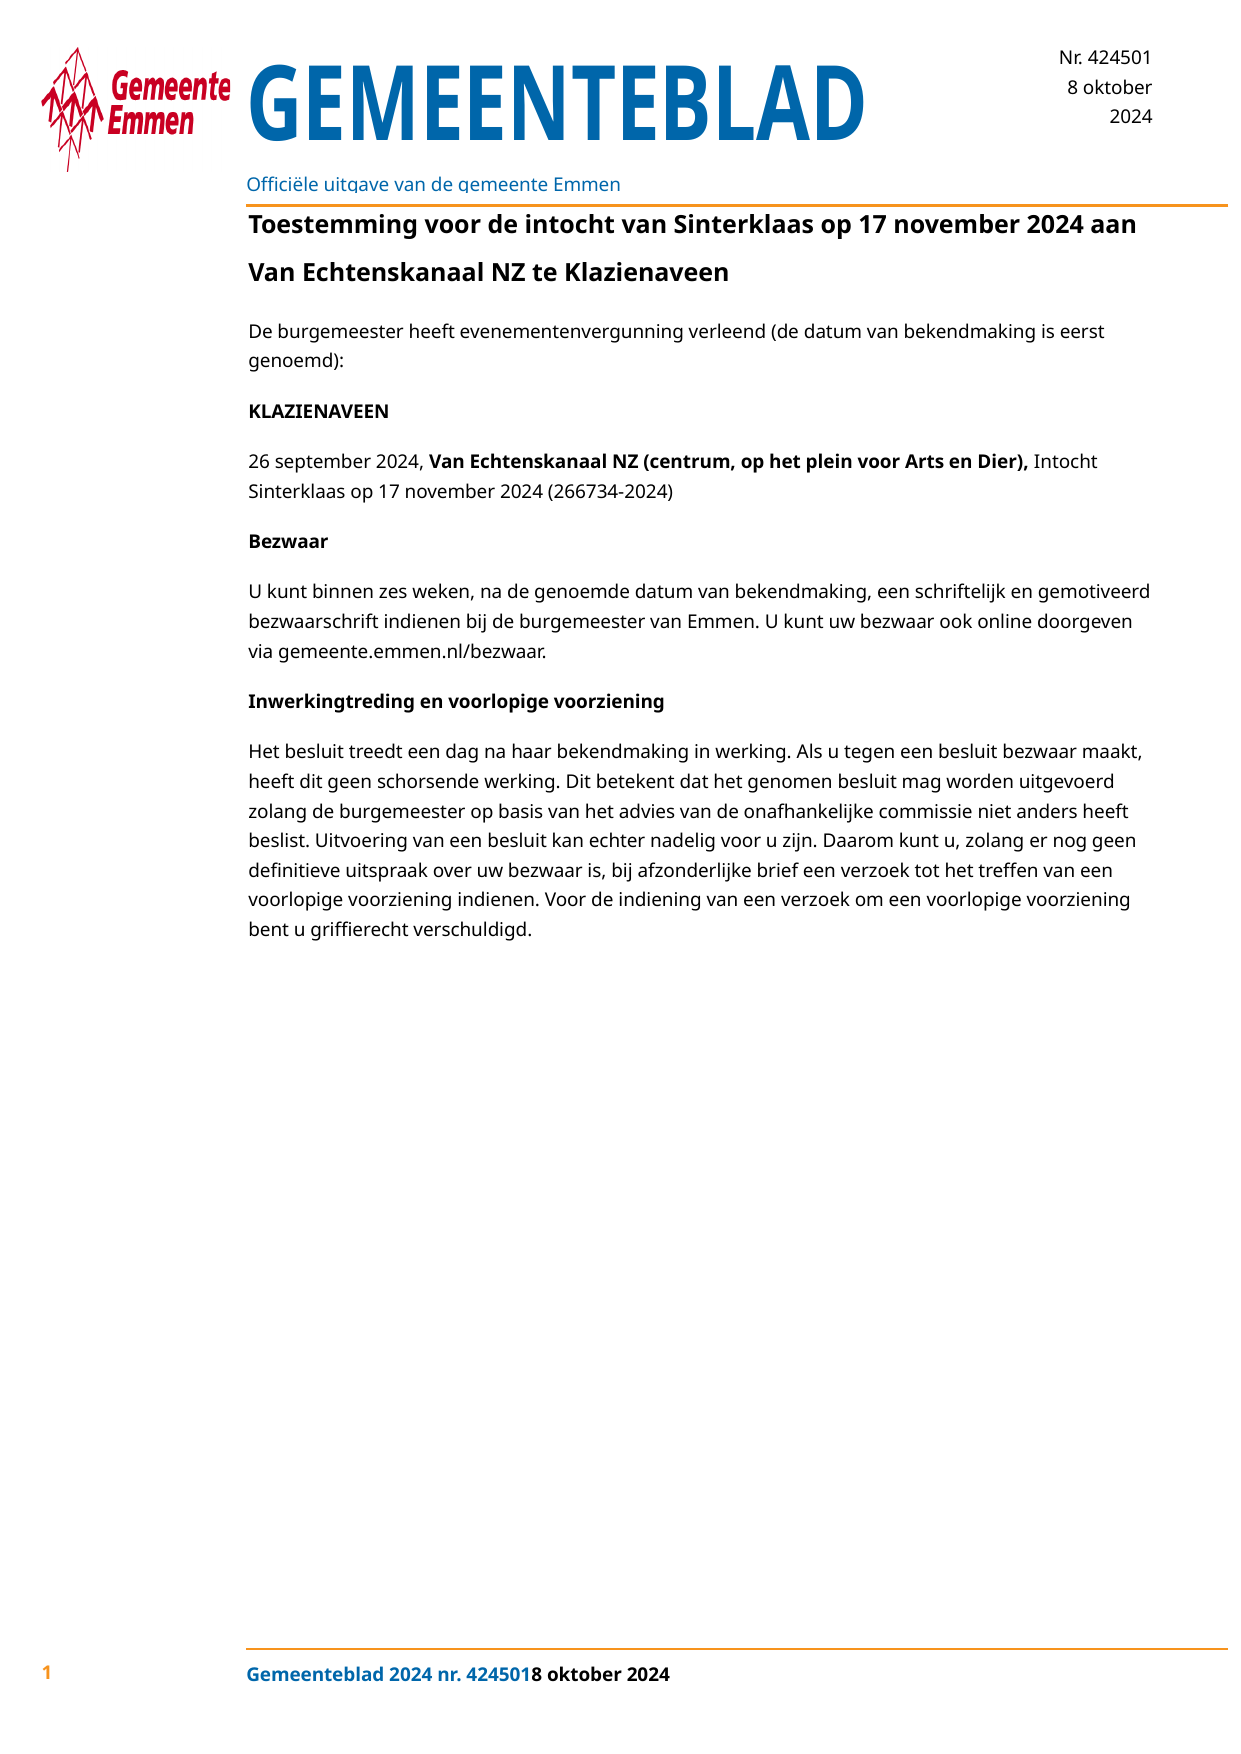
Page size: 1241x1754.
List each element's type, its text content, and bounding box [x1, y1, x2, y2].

text Bezwaar [248, 528, 1152, 554]
text Inwerkingtreding en voorlopige voorziening [248, 688, 1152, 714]
picture [41, 47, 231, 172]
text De burgemeester heeft evenementenvergunning verleend (de datum van bekendmaking is eerst genoemd): [248, 318, 1152, 373]
text U kunt binnen zes weken, na de genoemde datum van bekendmaking, een schriftelijk en gemotiveerd bezwaarschrift indienen bij de burgemeester van Emmen. U kunt uw bezwaar ook online doorgeven via gemeente.emmen.nl/bezwaar. [248, 579, 1152, 664]
text Het besluit treedt een dag na haar bekendmaking in werking. Als u tegen een besluit bezwaar maakt, heeft dit geen schorsende werking. Dit betekent dat het genomen besluit mag worden uitgevoerd zolang de burgemeester op basis van het advies van de onafhankelijke commissie niet anders heeft beslist. Uitvoering van een besluit kan echter nadelig voor u zijn. Daarom kunt u, zolang er nog geen definitieve uitspraak over uw bezwaar is, bij afzonderlijke brief een verzoek tot het treffen van een voorlopige voorziening indienen. Voor de indiening van een verzoek om een voorlopige voorziening bent u griffierecht verschuldigd. [248, 739, 1152, 942]
text Toestemming voor de intocht van Sinterklaas op 17 november 2024 aan Van Echtenskanaal NZ te Klazienaveen [248, 207, 1152, 288]
text 26 september 2024, Van Echtenskanaal NZ (centrum, op het plein voor Arts en Dier), Intocht Sinterklaas op 17 november 2024 (266734-2024) [248, 448, 1152, 504]
text KLAZIENAVEEN [248, 398, 1152, 424]
